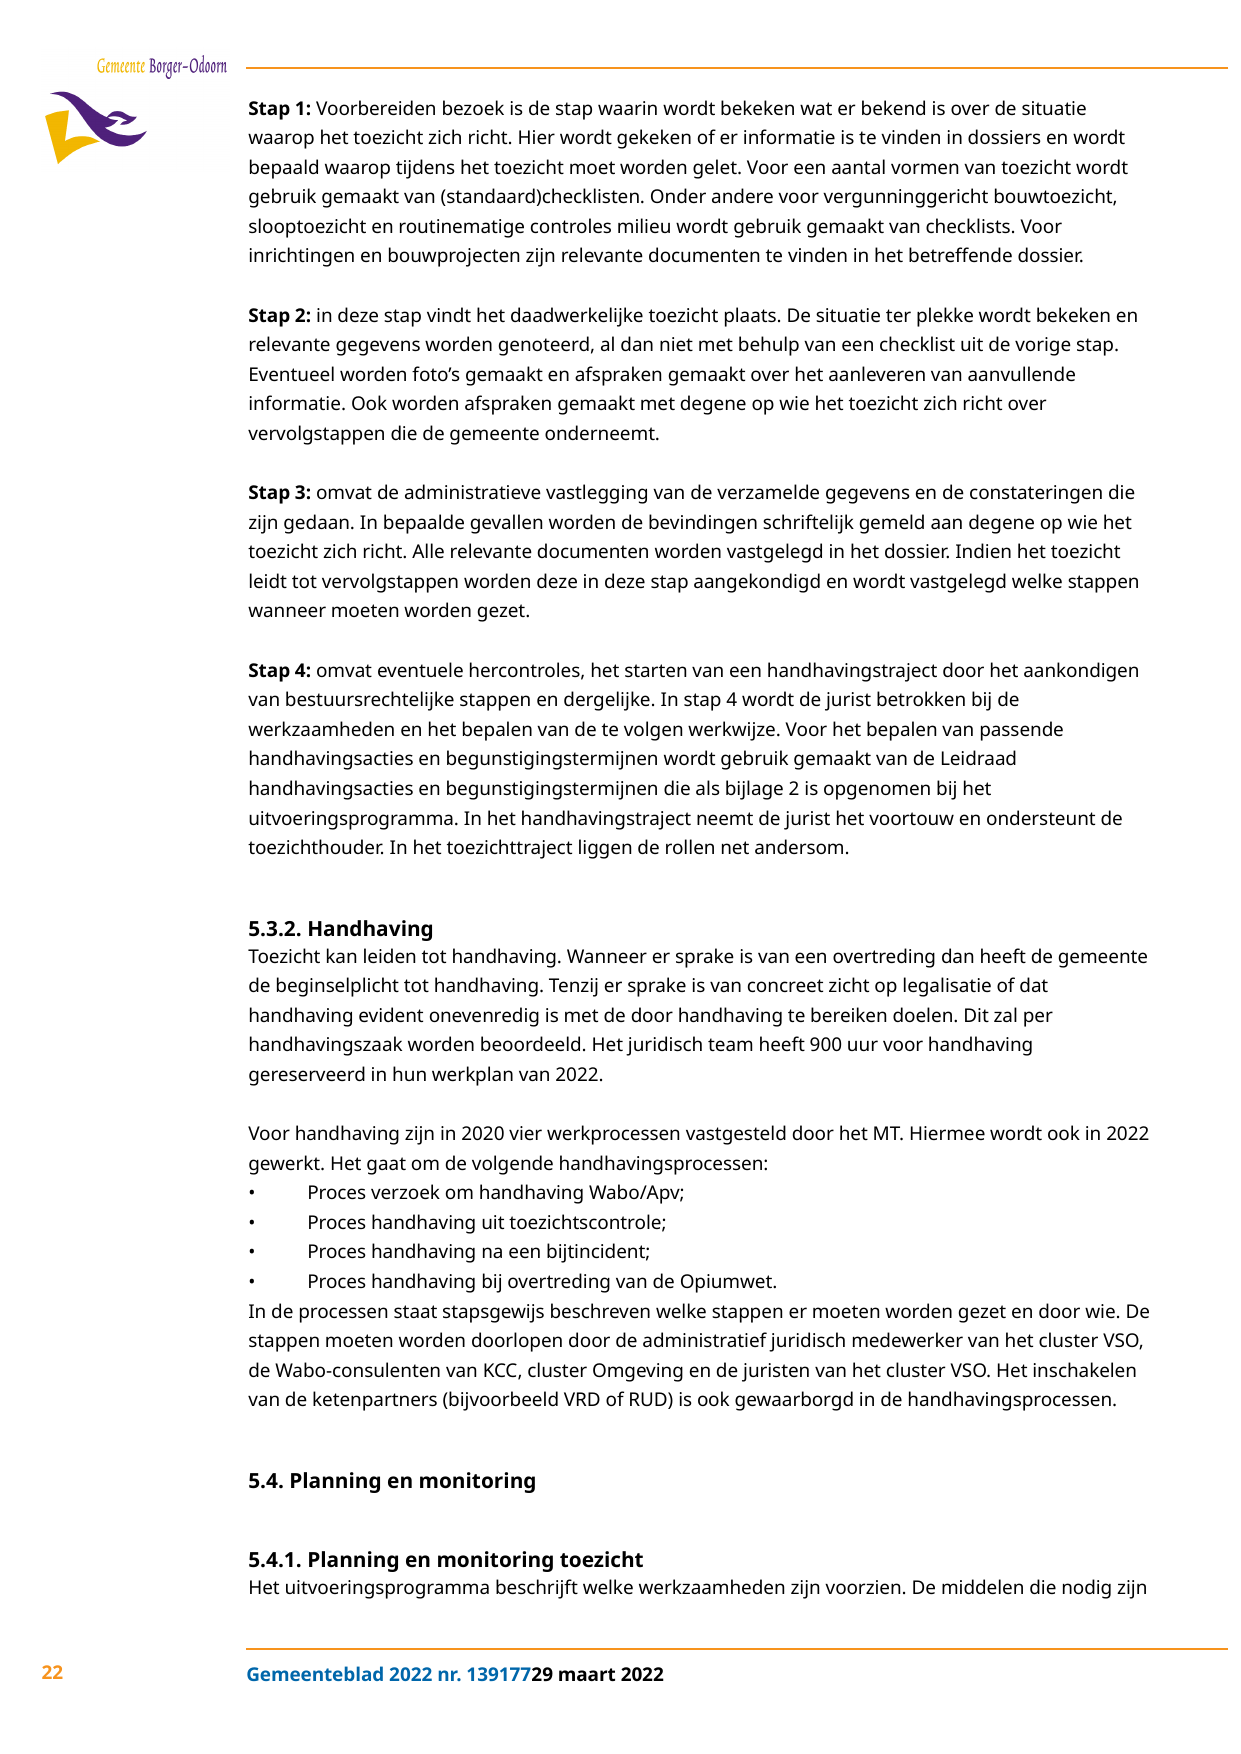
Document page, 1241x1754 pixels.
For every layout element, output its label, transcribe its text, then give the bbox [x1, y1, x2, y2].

text Het uitvoeringsprogramma beschrijft welke werkzaamheden zijn voorzien. De middelen die nodig zijn [248, 1574, 1152, 1599]
list Proces handhaving na een bijtincident; [248, 1239, 1152, 1264]
text Stap 3: omvat de administratieve vastlegging van de verzamelde gegevens en de constateringen die zijn gedaan. In bepaalde gevallen worden de bevindingen schriftelijk gemeld aan degene op wie het toezicht zich richt. Alle relevante documenten worden vastgelegd in het dossier. Indien het toezicht leidt tot vervolgstappen worden deze in deze stap aangekondigd en wordt vastgelegd welke stappen wanneer moeten worden gezet. [248, 479, 1152, 623]
text 5.3.2. Handhaving [248, 914, 1152, 943]
text Stap 2: in deze stap vindt het daadwerkelijke toezicht plaats. De situatie ter plekke wordt bekeken en relevante gegevens worden genoteerd, al dan niet met behulp van een checklist uit de vorige stap. Eventueel worden foto’s gemaakt en afspraken gemaakt over het aanleveren van aanvullende informatie. Ook worden afspraken gemaakt met degene op wie het toezicht zich richt over vervolgstappen die de gemeente onderneemt. [248, 302, 1152, 446]
list Proces verzoek om handhaving Wabo/Apv; [248, 1179, 1152, 1205]
list Proces handhaving bij overtreding van de Opiumwet. [248, 1268, 1152, 1294]
text 5.4.1. Planning en monitoring toezicht [248, 1545, 1152, 1574]
picture [41, 47, 231, 172]
text In de processen staat stapsgewijs beschreven welke stappen er moeten worden gezet en door wie. De stappen moeten worden doorlopen door de administratief juridisch medewerker van het cluster VSO, de Wabo-consulenten van KCC, cluster Omgeving en de juristen van het cluster VSO. Het inschakelen van de ketenpartners (bijvoorbeeld VRD of RUD) is ook gewaarborgd in de handhavingsprocessen. [248, 1298, 1152, 1412]
text Stap 4: omvat eventuele hercontroles, het starten van een handhavingstraject door het aankondigen van bestuursrechtelijke stappen en dergelijke. In stap 4 wordt de jurist betrokken bij de werkzaamheden en het bepalen van de te volgen werkwijze. Voor het bepalen van passende handhavingsacties en begunstigingstermijnen wordt gebruik gemaakt van de Leidraad handhavingsacties en begunstigingstermijnen die als bijlage 2 is opgenomen bij het uitvoeringsprogramma. In het handhavingstraject neemt de jurist het voortouw en ondersteunt de toezichthouder. In het toezichttraject liggen de rollen net andersom. [248, 657, 1152, 860]
text Toezicht kan leiden tot handhaving. Wanneer er sprake is van een overtreding dan heeft de gemeente de beginselplicht tot handhaving. Tenzij er sprake is van concreet zicht op legalisatie of dat handhaving evident onevenredig is met de door handhaving te bereiken doelen. Dit zal per handhavingszaak worden beoordeeld. Het juridisch team heeft 900 uur voor handhaving gereserveerd in hun werkplan van 2022. [248, 943, 1152, 1087]
text 5.4. Planning en monitoring [248, 1467, 1152, 1495]
text Stap 1: Voorbereiden bezoek is de stap waarin wordt bekeken wat er bekend is over de situatie waarop het toezicht zich richt. Hier wordt gekeken of er informatie is te vinden in dossiers en wordt bepaald waarop tijdens het toezicht moet worden gelet. Voor een aantal vormen van toezicht wordt gebruik gemaakt van (standaard)checklisten. Onder andere voor vergunninggericht bouwtoezicht, slooptoezicht en routinematige controles milieu wordt gebruik gemaakt van checklists. Voor inrichtingen en bouwprojecten zijn relevante documenten te vinden in het betreffende dossier. [248, 95, 1152, 268]
list Proces handhaving uit toezichtscontrole; [248, 1209, 1152, 1235]
text Voor handhaving zijn in 2020 vier werkprocessen vastgesteld door het MT. Hiermee wordt ook in 2022 gewerkt. Het gaat om de volgende handhavingsprocessen: [248, 1120, 1152, 1176]
